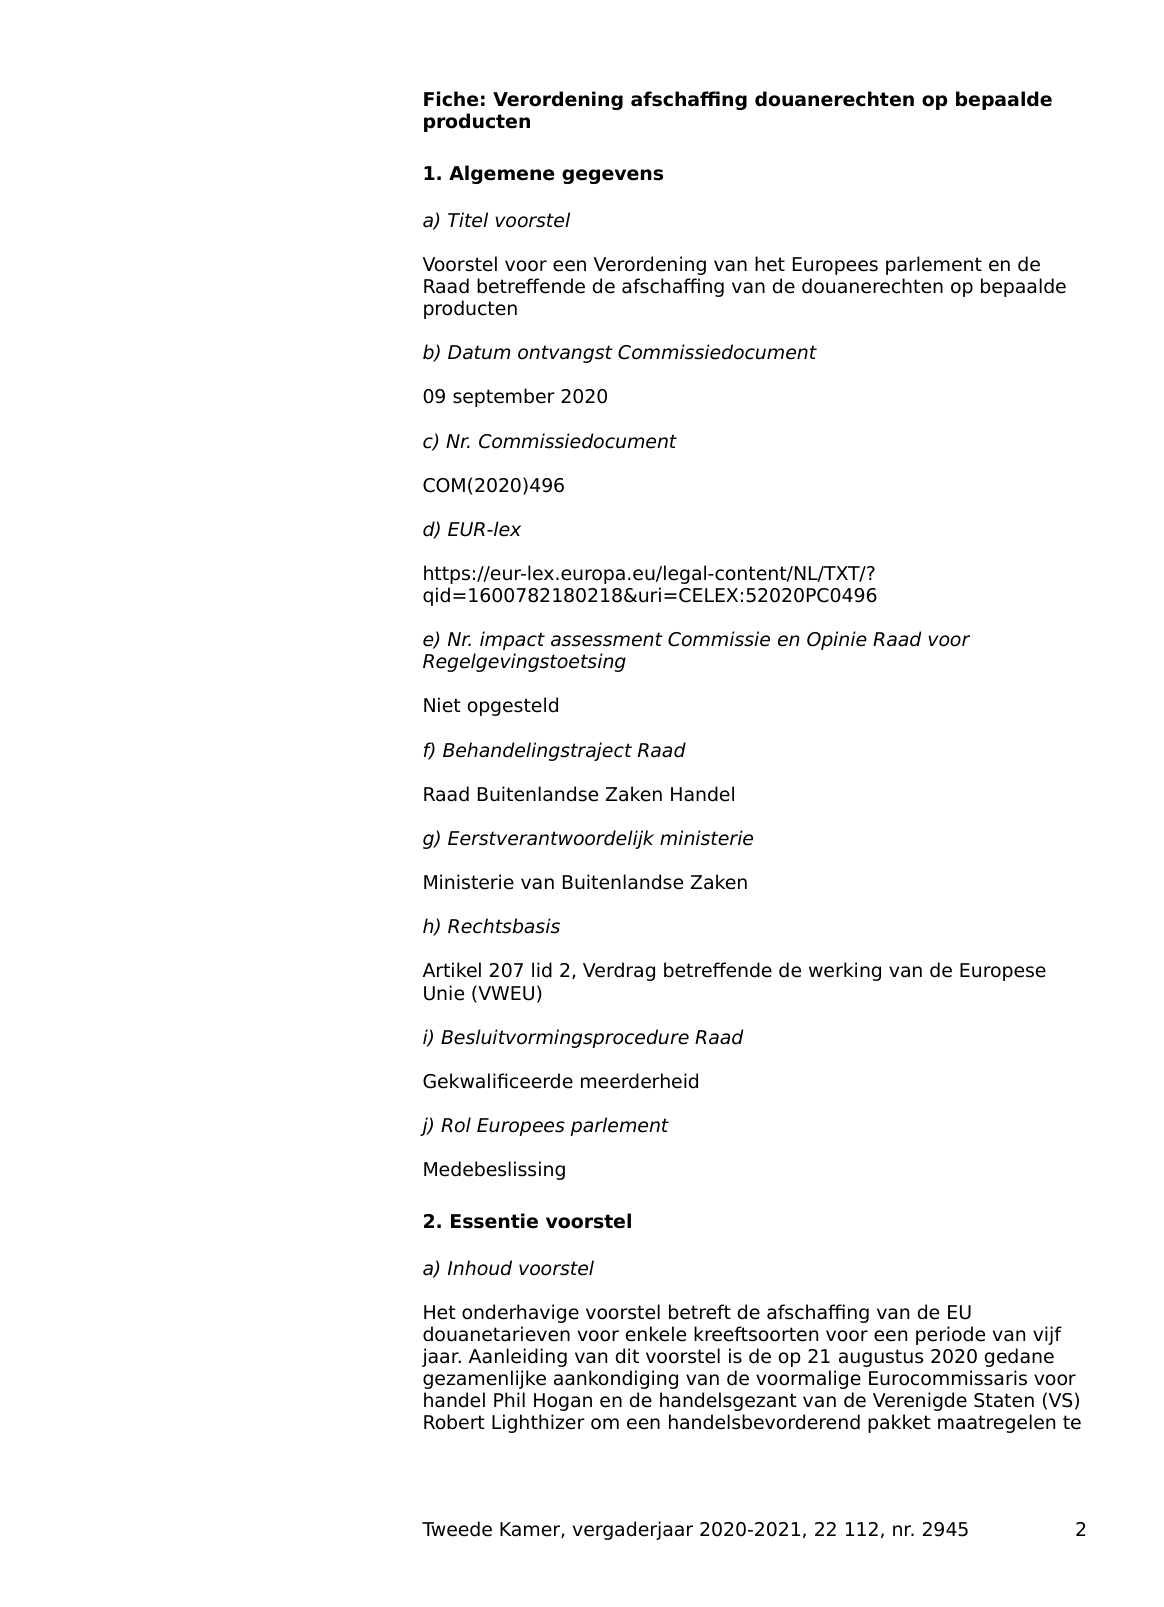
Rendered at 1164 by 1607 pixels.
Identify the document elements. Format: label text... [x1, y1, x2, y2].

text Het onderhavige voorstel betreft de afschaffing van de EU douanetarieven voor enkele kreeftsoorten voor een periode van vijf jaar. Aanleiding van dit voorstel is de op 21 augustus 2020 gedane gezamenlijke aankondiging van de voormalige Eurocommissaris voor handel Phil Hogan en de handelsgezant van de Verenigde Staten (VS) Robert Lighthizer om een handelsbevorderend pakket maatregelen te [422, 1302, 1087, 1434]
subtitle 1. Algemene gegevens [422, 163, 1087, 185]
subtitle g) Eerstverantwoordelijk ministerie [422, 828, 1087, 850]
subtitle 2. Essentie voorstel [422, 1211, 1087, 1233]
text Voorstel voor een Verordening van het Europees parlement en de Raad betreffende de afschaffing van de douanerechten op bepaalde producten [422, 254, 1087, 320]
text Artikel 207 lid 2, Verdrag betreffende de werking van de Europese Unie (VWEU) [422, 960, 1087, 1004]
text 09 september 2020 [422, 386, 1087, 408]
subtitle e) Nr. impact assessment Commissie en Opinie Raad voor Regelgevingstoetsing [422, 629, 1087, 673]
text Niet opgesteld [422, 695, 1087, 717]
subtitle h) Rechtsbasis [422, 916, 1087, 938]
text COM(2020)496 [422, 475, 1087, 497]
text Medebeslissing [422, 1159, 1087, 1181]
subtitle c) Nr. Commissiedocument [422, 431, 1087, 453]
subtitle b) Datum ontvangst Commissiedocument [422, 342, 1087, 364]
subtitle f) Behandelingstraject Raad [422, 739, 1087, 762]
subtitle d) EUR-lex [422, 519, 1087, 541]
subtitle a) Inhoud voorstel [422, 1258, 1087, 1280]
text https://eur-lex.europa.eu/legal-content/NL/TXT/?qid=1600782180218&uri=CELEX:52020PC0496 [422, 563, 1087, 607]
subtitle i) Besluitvormingsprocedure Raad [422, 1027, 1087, 1048]
subtitle a) Titel voorstel [422, 210, 1087, 232]
subtitle Fiche: Verordening afschaffing douanerechten op bepaalde producten [422, 89, 1087, 133]
text Gekwalificeerde meerderheid [422, 1071, 1087, 1093]
text Ministerie van Buitenlandse Zaken [422, 872, 1087, 894]
text Raad Buitenlandse Zaken Handel [422, 784, 1087, 806]
subtitle j) Rol Europees parlement [422, 1115, 1087, 1137]
